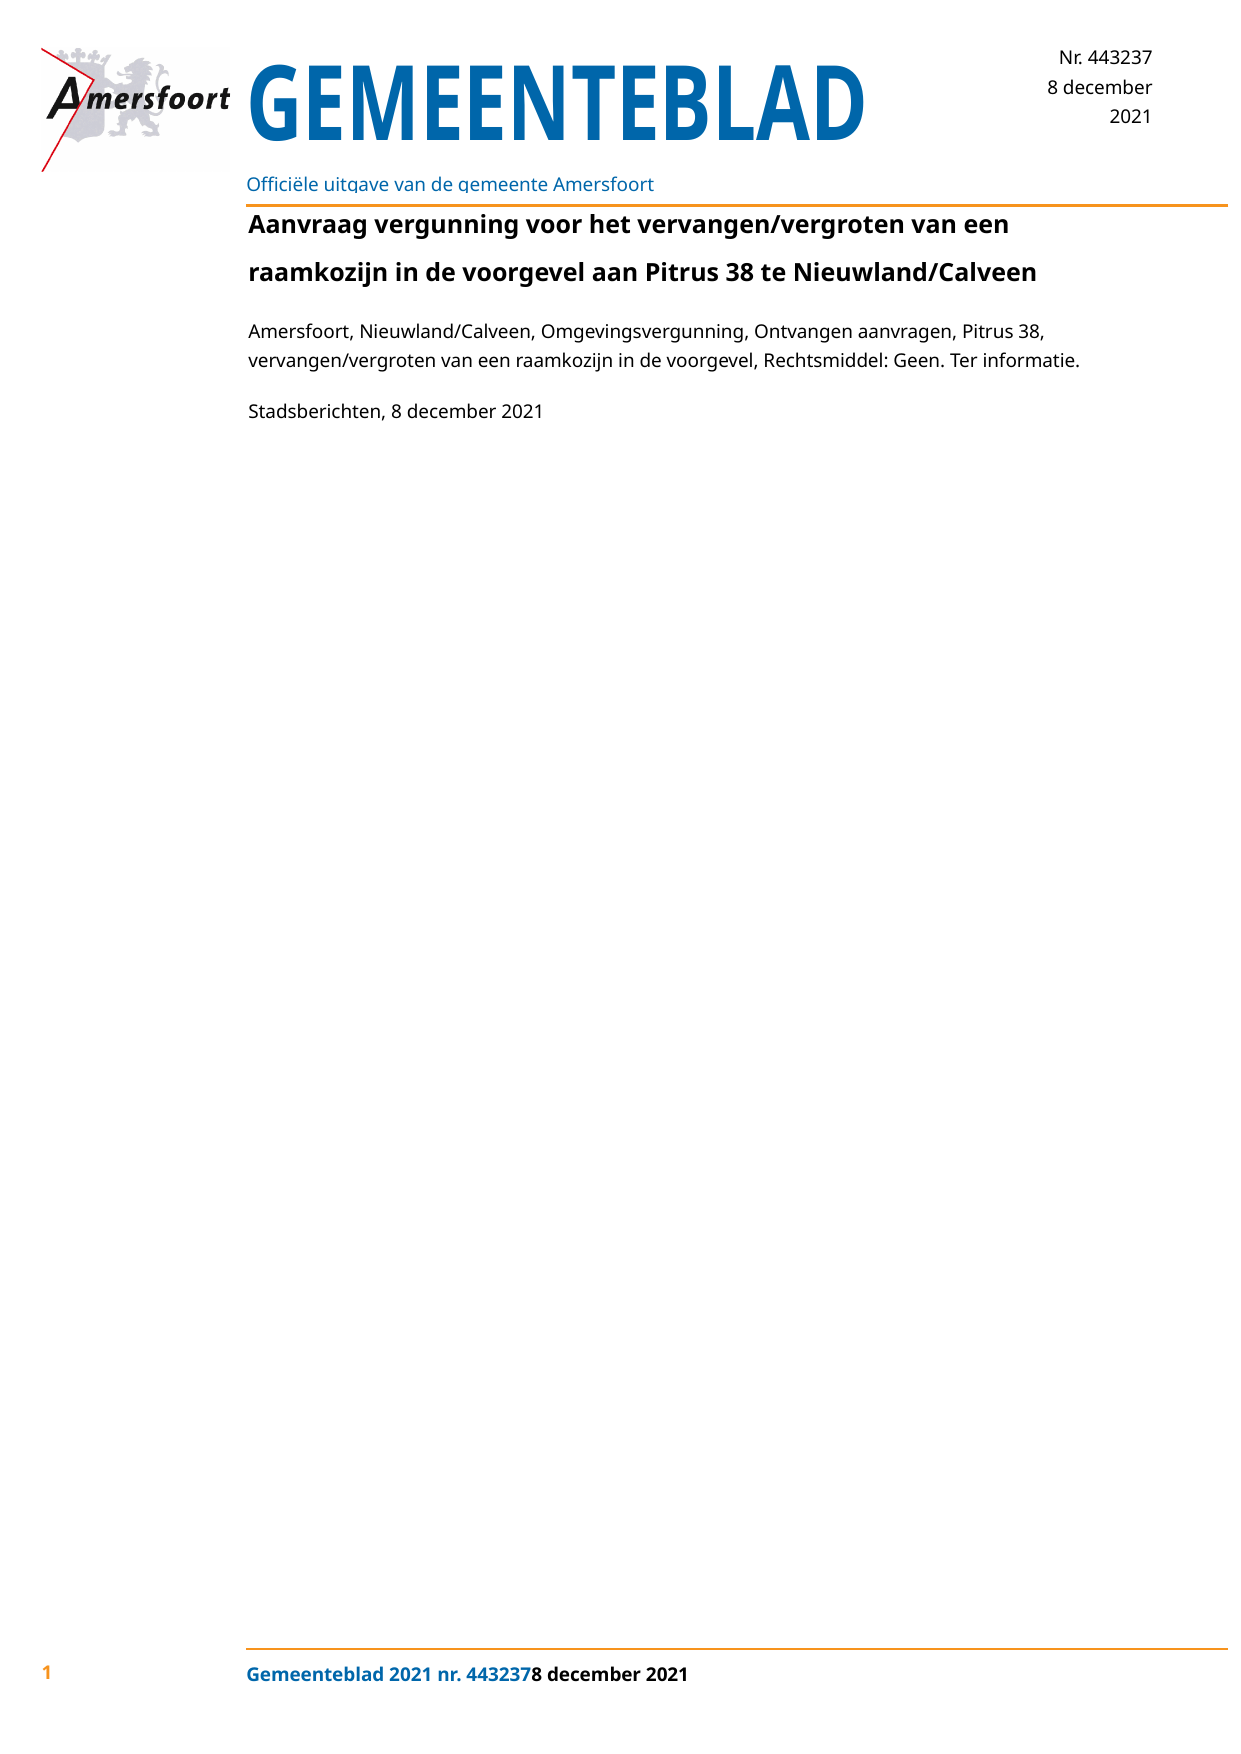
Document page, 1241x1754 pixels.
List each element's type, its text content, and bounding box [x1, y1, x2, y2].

text Stadsberichten, 8 december 2021 [248, 398, 1152, 424]
text Amersfoort, Nieuwland/Calveen, Omgevingsvergunning, Ontvangen aanvragen, Pitrus 38, vervangen/vergroten van een raamkozijn in de voorgevel, Rechtsmiddel: Geen. Ter informatie. [248, 318, 1152, 373]
picture [41, 47, 231, 172]
text Aanvraag vergunning voor het vervangen/vergroten van een raamkozijn in de voorgevel aan Pitrus 38 te Nieuwland/Calveen [248, 207, 1152, 288]
